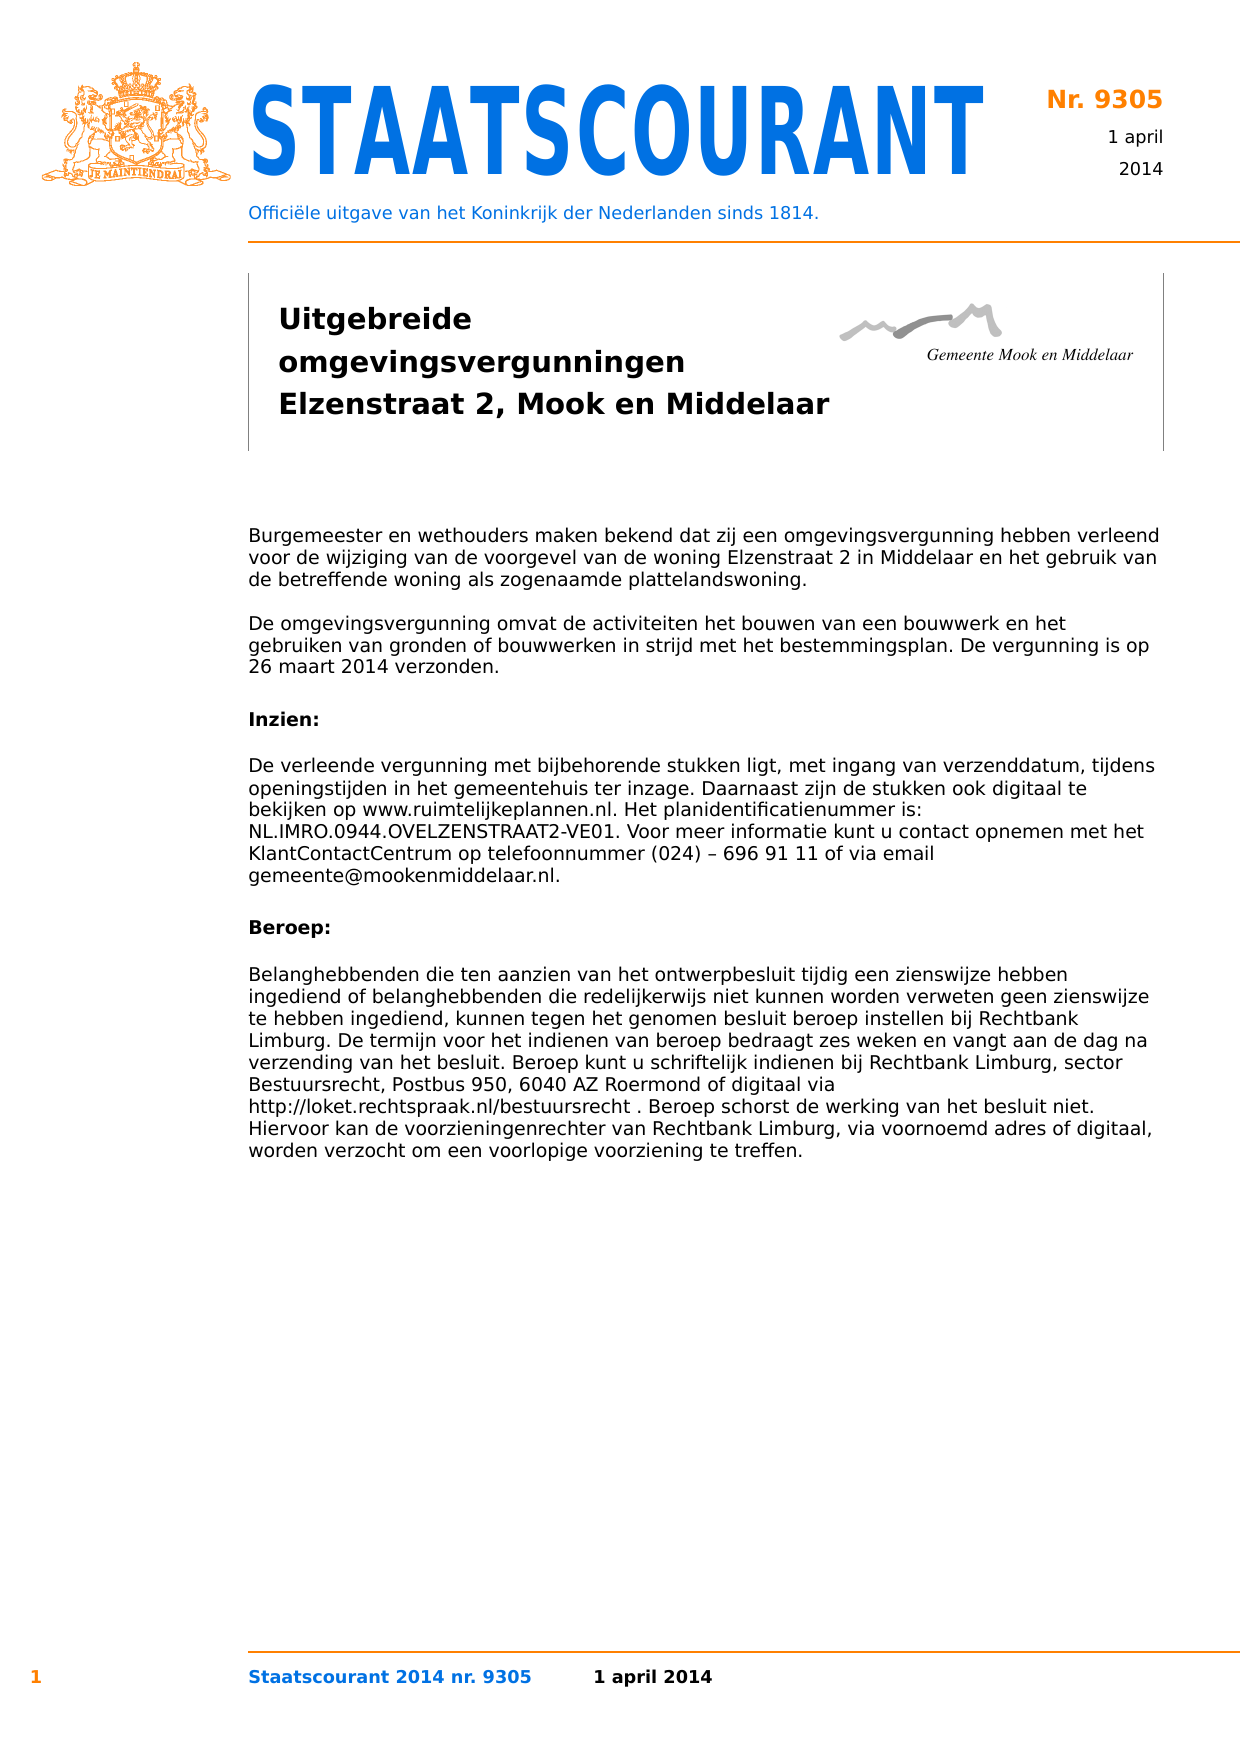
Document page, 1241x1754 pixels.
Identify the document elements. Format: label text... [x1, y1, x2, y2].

table_header Nr. 9305 [998, 62, 1240, 121]
subtitle Inzien: [248, 708, 1163, 730]
text Burgemeester en wethouders maken bekend dat zij een omgevingsvergunning hebben verleend voor de wijziging van de voorgevel van de woning Elzenstraat 2 in Middelaar en het gebruik van de betreffende woning als zogenaamde plattelandswoning. [248, 525, 1163, 591]
picture [41, 62, 231, 186]
text De verleende vergunning met bijbehorende stukken ligt, met ingang van verzenddatum, tijdens openingstijden in het gemeentehuis ter inzage. Daarnaast zijn de stukken ook digitaal te bekijken op www.ruimtelijkeplannen.nl. Het planidentificatienummer is: NL.IMRO.0944.OVELZENSTRAAT2-VE01. Voor meer informatie kunt u contact opnemen met het KlantContactCentrum op telefoonnummer (024) – 696 91 11 of via email gemeente@mookenmiddelaar.nl. [248, 755, 1163, 887]
table_cell 1 april [998, 121, 1240, 153]
picture [838, 302, 1134, 362]
table_cell Officiële uitgave van het Koninkrijk der Nederlanden sinds 1814. [248, 203, 1240, 241]
table_header [25, 62, 248, 241]
table_header STAATSCOURANT [248, 62, 998, 203]
table_cell 2014 [998, 153, 1240, 203]
text De omgevingsvergunning omvat de activiteiten het bouwen van een bouwwerk en het gebruiken van gronden of bouwwerken in strijd met het bestemmingsplan. De vergunning is op 26 maart 2014 verzonden. [248, 612, 1163, 678]
subtitle Beroep: [248, 917, 1163, 939]
subtitle Uitgebreide omgevingsvergunningen Elzenstraat 2, Mook en Middelaar [249, 273, 1163, 451]
text Belanghebbenden die ten aanzien van het ontwerpbesluit tijdig een zienswijze hebben ingediend of belanghebbenden die redelijkerwijs niet kunnen worden verweten geen zienswijze te hebben ingediend, kunnen tegen het genomen besluit beroep instellen bij Rechtbank Limburg. De termijn voor het indienen van beroep bedraagt zes weken en vangt aan de dag na verzending van het besluit. Beroep kunt u schriftelijk indienen bij Rechtbank Limburg, sector Bestuursrecht, Postbus 950, 6040 AZ Roermond of digitaal via http://loket.rechtspraak.nl/bestuursrecht . Beroep schorst de werking van het besluit niet. Hiervoor kan de voorzieningenrechter van Rechtbank Limburg, via voornoemd adres of digitaal, worden verzocht om een voorlopige voorziening te treffen. [248, 964, 1163, 1162]
